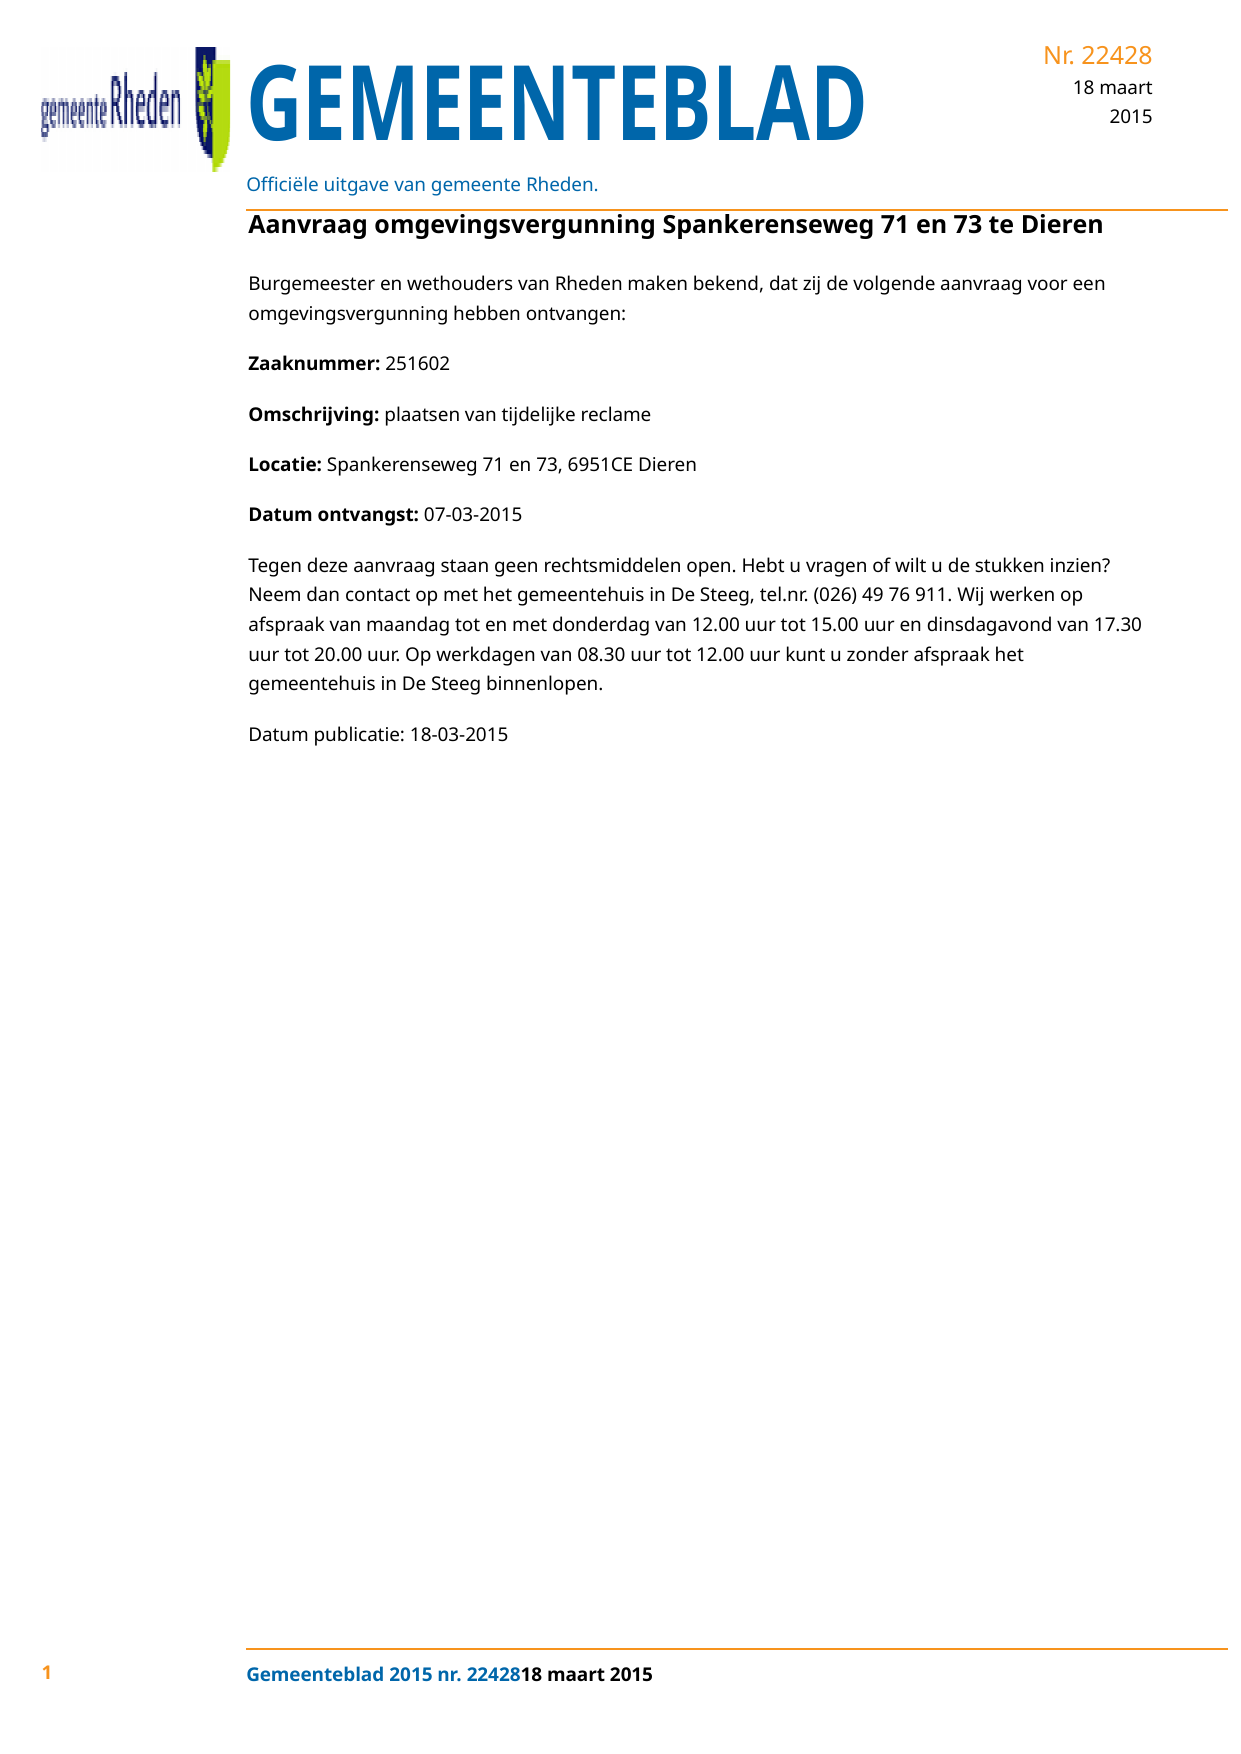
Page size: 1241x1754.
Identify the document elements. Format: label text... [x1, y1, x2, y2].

text Aanvraag omgevingsvergunning Spankerenseweg 71 en 73 te Dieren [248, 211, 1152, 241]
text Burgemeester en wethouders van Rheden maken bekend, dat zij de volgende aanvraag voor een omgevingsvergunning hebben ontvangen: [248, 270, 1152, 326]
text Locatie: Spankerenseweg 71 en 73, 6951CE Dieren [248, 451, 1152, 477]
picture [41, 47, 231, 172]
text Omschrijving: plaatsen van tijdelijke reclame [248, 401, 1152, 426]
text Tegen deze aanvraag staan geen rechtsmiddelen open. Hebt u vragen of wilt u de stukken inzien? Neem dan contact op met het gemeentehuis in De Steeg, tel.nr. (026) 49 76 911. Wij werken op afspraak van maandag tot en met donderdag van 12.00 uur tot 15.00 uur en dinsdagavond van 17.30 uur tot 20.00 uur. Op werkdagen van 08.30 uur tot 12.00 uur kunt u zonder afspraak het gemeentehuis in De Steeg binnenlopen. [248, 552, 1152, 696]
text Datum publicatie: 18-03-2015 [248, 721, 1152, 746]
text Datum ontvangst: 07-03-2015 [248, 502, 1152, 527]
text Zaaknummer: 251602 [248, 350, 1152, 376]
